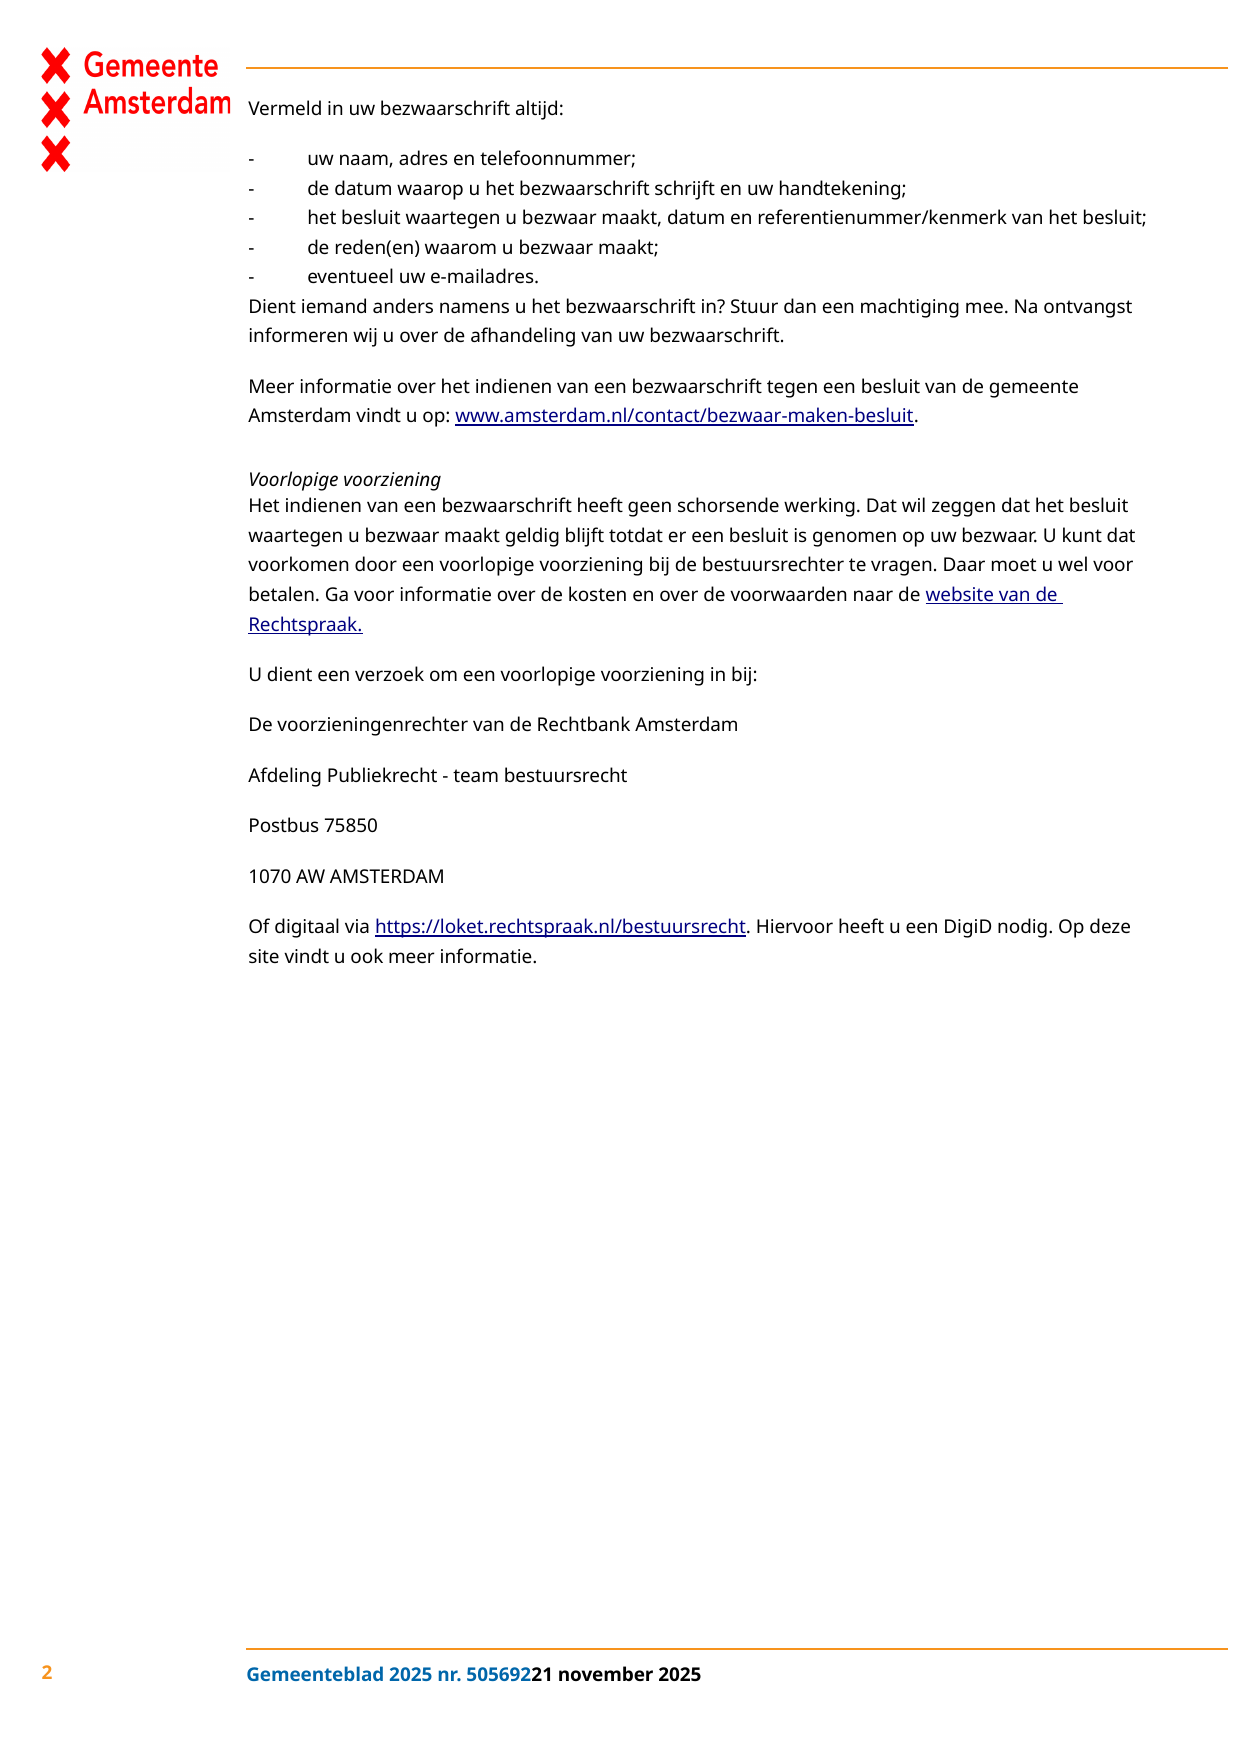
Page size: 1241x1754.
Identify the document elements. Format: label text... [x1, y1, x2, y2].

text De voorzieningenrechter van de Rechtbank Amsterdam [248, 712, 1152, 737]
text Dient iemand anders namens u het bezwaarschrift in? Stuur dan een machtiging mee. Na ontvangst informeren wij u over de afhandeling van uw bezwaarschrift. [248, 293, 1152, 348]
text Voorlopige voorziening [248, 467, 1152, 492]
list het besluit waartegen u bezwaar maakt, datum en referentienummer/kenmerk van het besluit; [248, 204, 1152, 230]
text Meer informatie over het indienen van een bezwaarschrift tegen een besluit van de gemeente Amsterdam vindt u op: www.amsterdam.nl/contact/bezwaar-maken-besluit. [248, 373, 1152, 428]
picture [41, 47, 231, 172]
text 1070 AW AMSTERDAM [248, 863, 1152, 888]
list de reden(en) waarom u bezwaar maakt; [248, 234, 1152, 260]
text Het indienen van een bezwaarschrift heeft geen schorsende werking. Dat wil zeggen dat het besluit waartegen u bezwaar maakt geldig blijft totdat er een besluit is genomen op uw bezwaar. U kunt dat voorkomen door een voorlopige voorziening bij de bestuursrechter te vragen. Daar moet u wel voor betalen. Ga voor informatie over de kosten en over de voorwaarden naar de website van de Rechtspraak. [248, 492, 1152, 636]
text Vermeld in uw bezwaarschrift altijd: [248, 95, 1152, 121]
text Afdeling Publiekrecht - team bestuursrecht [248, 762, 1152, 788]
text Postbus 75850 [248, 812, 1152, 838]
list de datum waarop u het bezwaarschrift schrijft en uw handtekening; [248, 175, 1152, 201]
list eventueel uw e-mailadres. [248, 263, 1152, 289]
list uw naam, adres en telefoonnummer; [248, 145, 1152, 171]
text U dient een verzoek om een voorlopige voorziening in bij: [248, 661, 1152, 687]
text Of digitaal via https://loket.rechtspraak.nl/bestuursrecht. Hiervoor heeft u een DigiD nodig. Op deze site vindt u ook meer informatie. [248, 913, 1152, 968]
